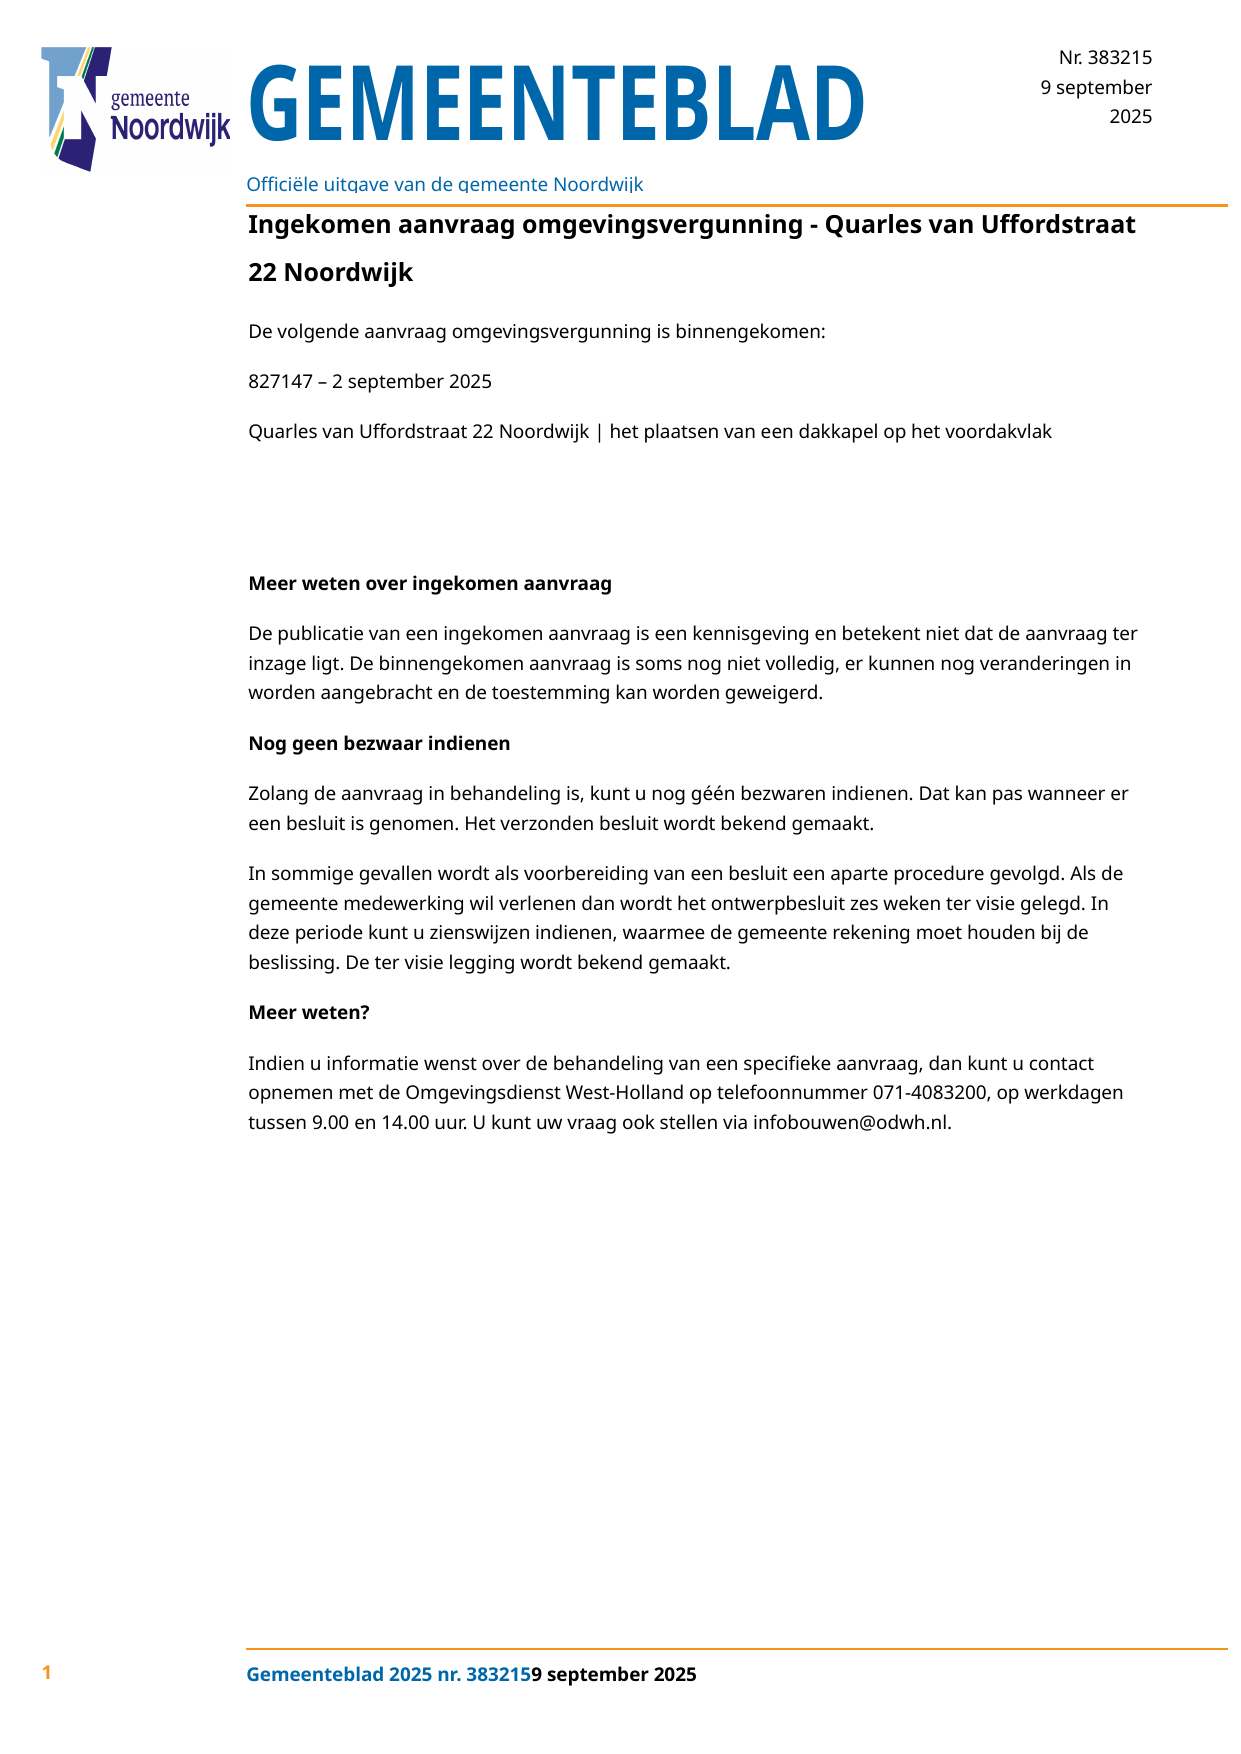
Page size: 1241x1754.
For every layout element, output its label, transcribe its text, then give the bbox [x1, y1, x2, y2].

text Zolang de aanvraag in behandeling is, kunt u nog géén bezwaren indienen. Dat kan pas wanneer er een besluit is genomen. Het verzonden besluit wordt bekend gemaakt. [248, 780, 1152, 836]
text In sommige gevallen wordt als voorbereiding van een besluit een aparte procedure gevolgd. Als de gemeente medewerking wil verlenen dan wordt het ontwerpbesluit zes weken ter visie gelegd. In deze periode kunt u zienswijzen indienen, waarmee de gemeente rekening moet houden bij de beslissing. De ter visie legging wordt bekend gemaakt. [248, 860, 1152, 975]
text Meer weten over ingekomen aanvraag [248, 570, 1152, 596]
text Ingekomen aanvraag omgevingsvergunning - Quarles van Uffordstraat 22 Noordwijk [248, 207, 1152, 288]
text Quarles van Uffordstraat 22 Noordwijk | het plaatsen van een dakkapel op het voordakvlak [248, 419, 1152, 444]
text 827147 – 2 september 2025 [248, 368, 1152, 394]
text Indien u informatie wenst over de behandeling van een specifieke aanvraag, dan kunt u contact opnemen met de Omgevingsdienst West-Holland op telefoonnummer 071-4083200, op werkdagen tussen 9.00 en 14.00 uur. U kunt uw vraag ook stellen via infobouwen@odwh.nl. [248, 1050, 1152, 1135]
text De volgende aanvraag omgevingsvergunning is binnengekomen: [248, 318, 1152, 344]
text De publicatie van een ingekomen aanvraag is een kennisgeving en betekent niet dat de aanvraag ter inzage ligt. De binnengekomen aanvraag is soms nog niet volledig, er kunnen nog veranderingen in worden aangebracht en de toestemming kan worden geweigerd. [248, 620, 1152, 705]
text Nog geen bezwaar indienen [248, 730, 1152, 756]
text Meer weten? [248, 999, 1152, 1025]
picture [41, 47, 231, 172]
